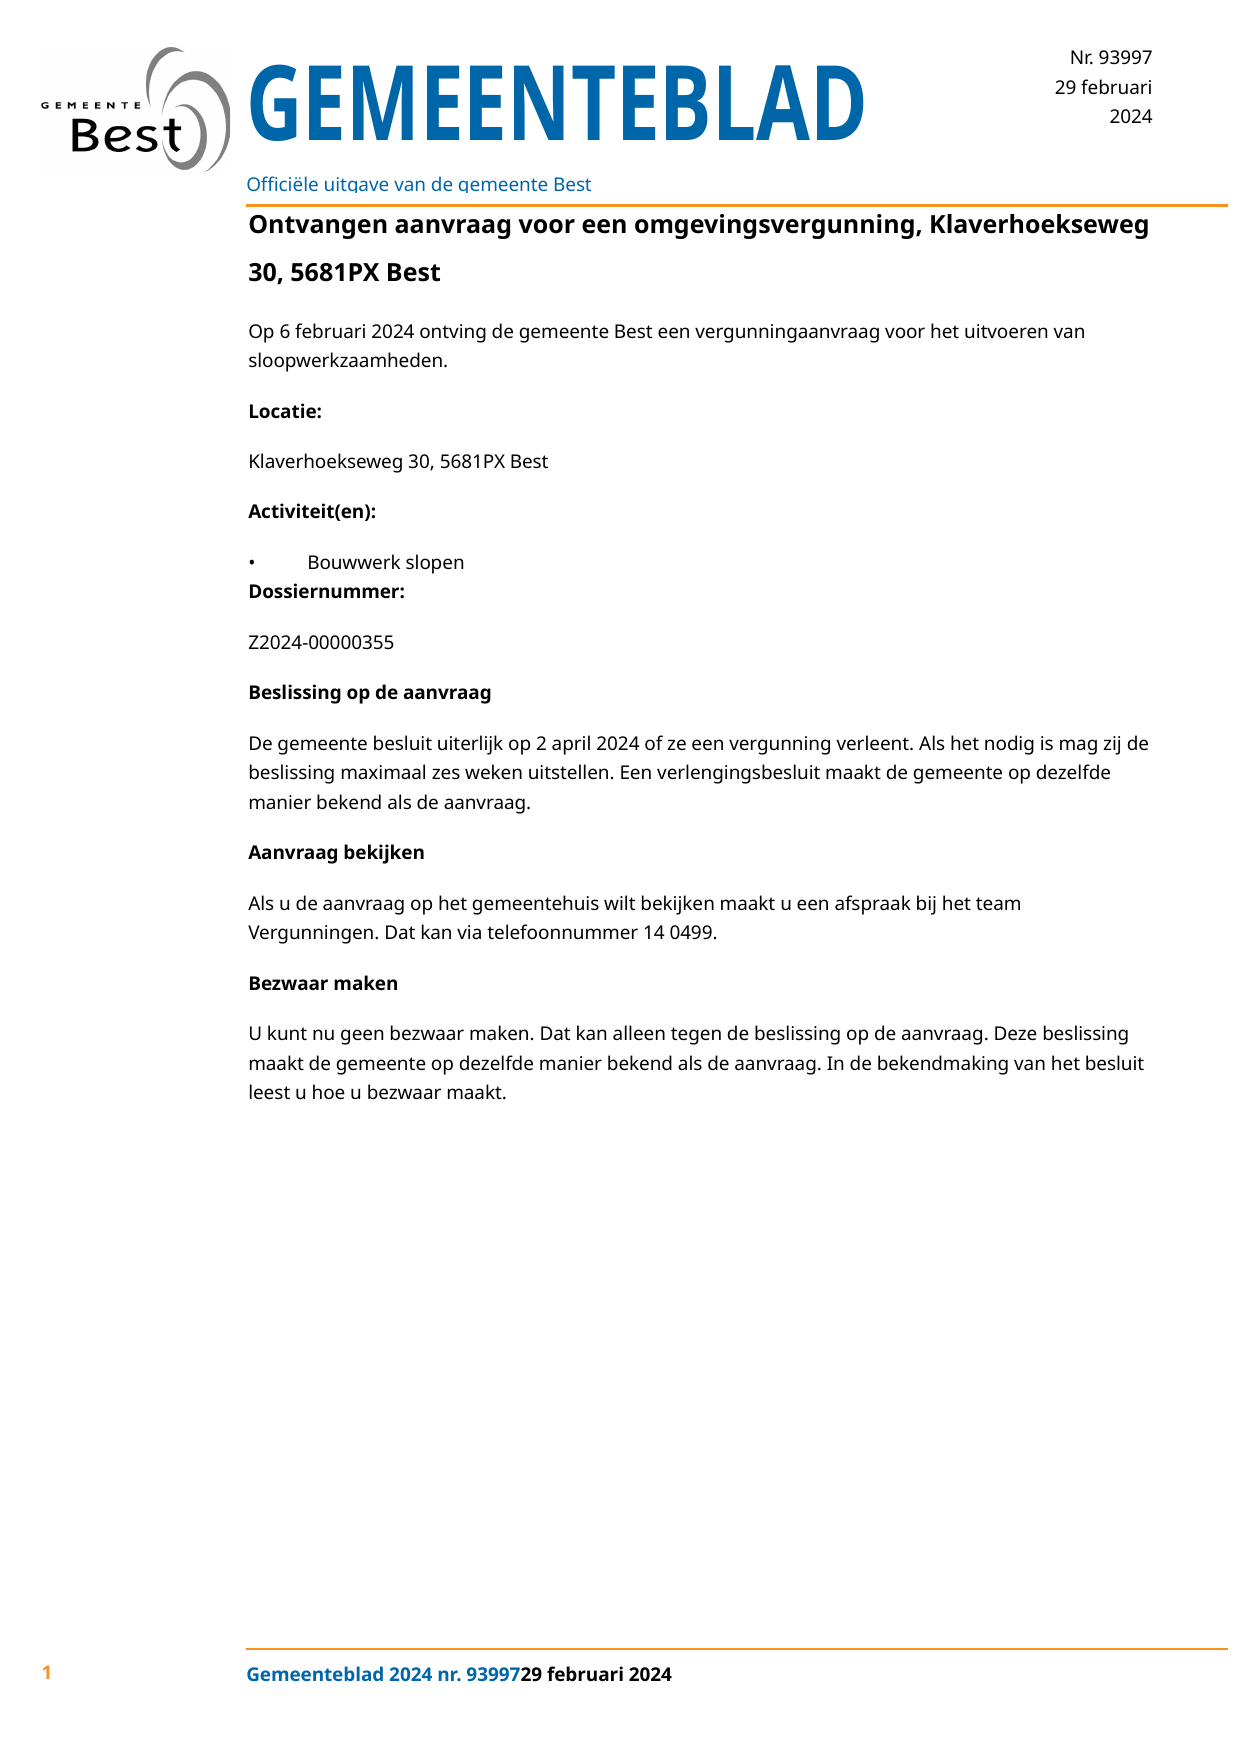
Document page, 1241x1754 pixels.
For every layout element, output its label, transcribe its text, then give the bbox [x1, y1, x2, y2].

text Op 6 februari 2024 ontving de gemeente Best een vergunningaanvraag voor het uitvoeren van sloopwerkzaamheden. [248, 318, 1152, 373]
text U kunt nu geen bezwaar maken. Dat kan alleen tegen de beslissing op de aanvraag. Deze beslissing maakt de gemeente op dezelfde manier bekend als de aanvraag. In de bekendmaking van het besluit leest u hoe u bezwaar maakt. [248, 1020, 1152, 1105]
text Als u de aanvraag op het gemeentehuis wilt bekijken maakt u een afspraak bij het team Vergunningen. Dat kan via telefoonnummer 14 0499. [248, 890, 1152, 945]
text Activiteit(en): [248, 499, 1152, 524]
text Aanvraag bekijken [248, 839, 1152, 865]
text Klaverhoekseweg 30, 5681PX Best [248, 448, 1152, 474]
text Locatie: [248, 398, 1152, 424]
text De gemeente besluit uiterlijk op 2 april 2024 of ze een vergunning verleent. Als het nodig is mag zij de beslissing maximaal zes weken uitstellen. Een verlengingsbesluit maakt de gemeente op dezelfde manier bekend als de aanvraag. [248, 730, 1152, 815]
text Ontvangen aanvraag voor een omgevingsvergunning, Klaverhoekseweg 30, 5681PX Best [248, 207, 1152, 288]
picture [41, 47, 231, 172]
text Beslissing op de aanvraag [248, 679, 1152, 705]
list Bouwwerk slopen [248, 549, 1152, 575]
text Z2024-00000355 [248, 629, 1152, 655]
text Dossiernummer: [248, 579, 1152, 604]
text Bezwaar maken [248, 970, 1152, 996]
